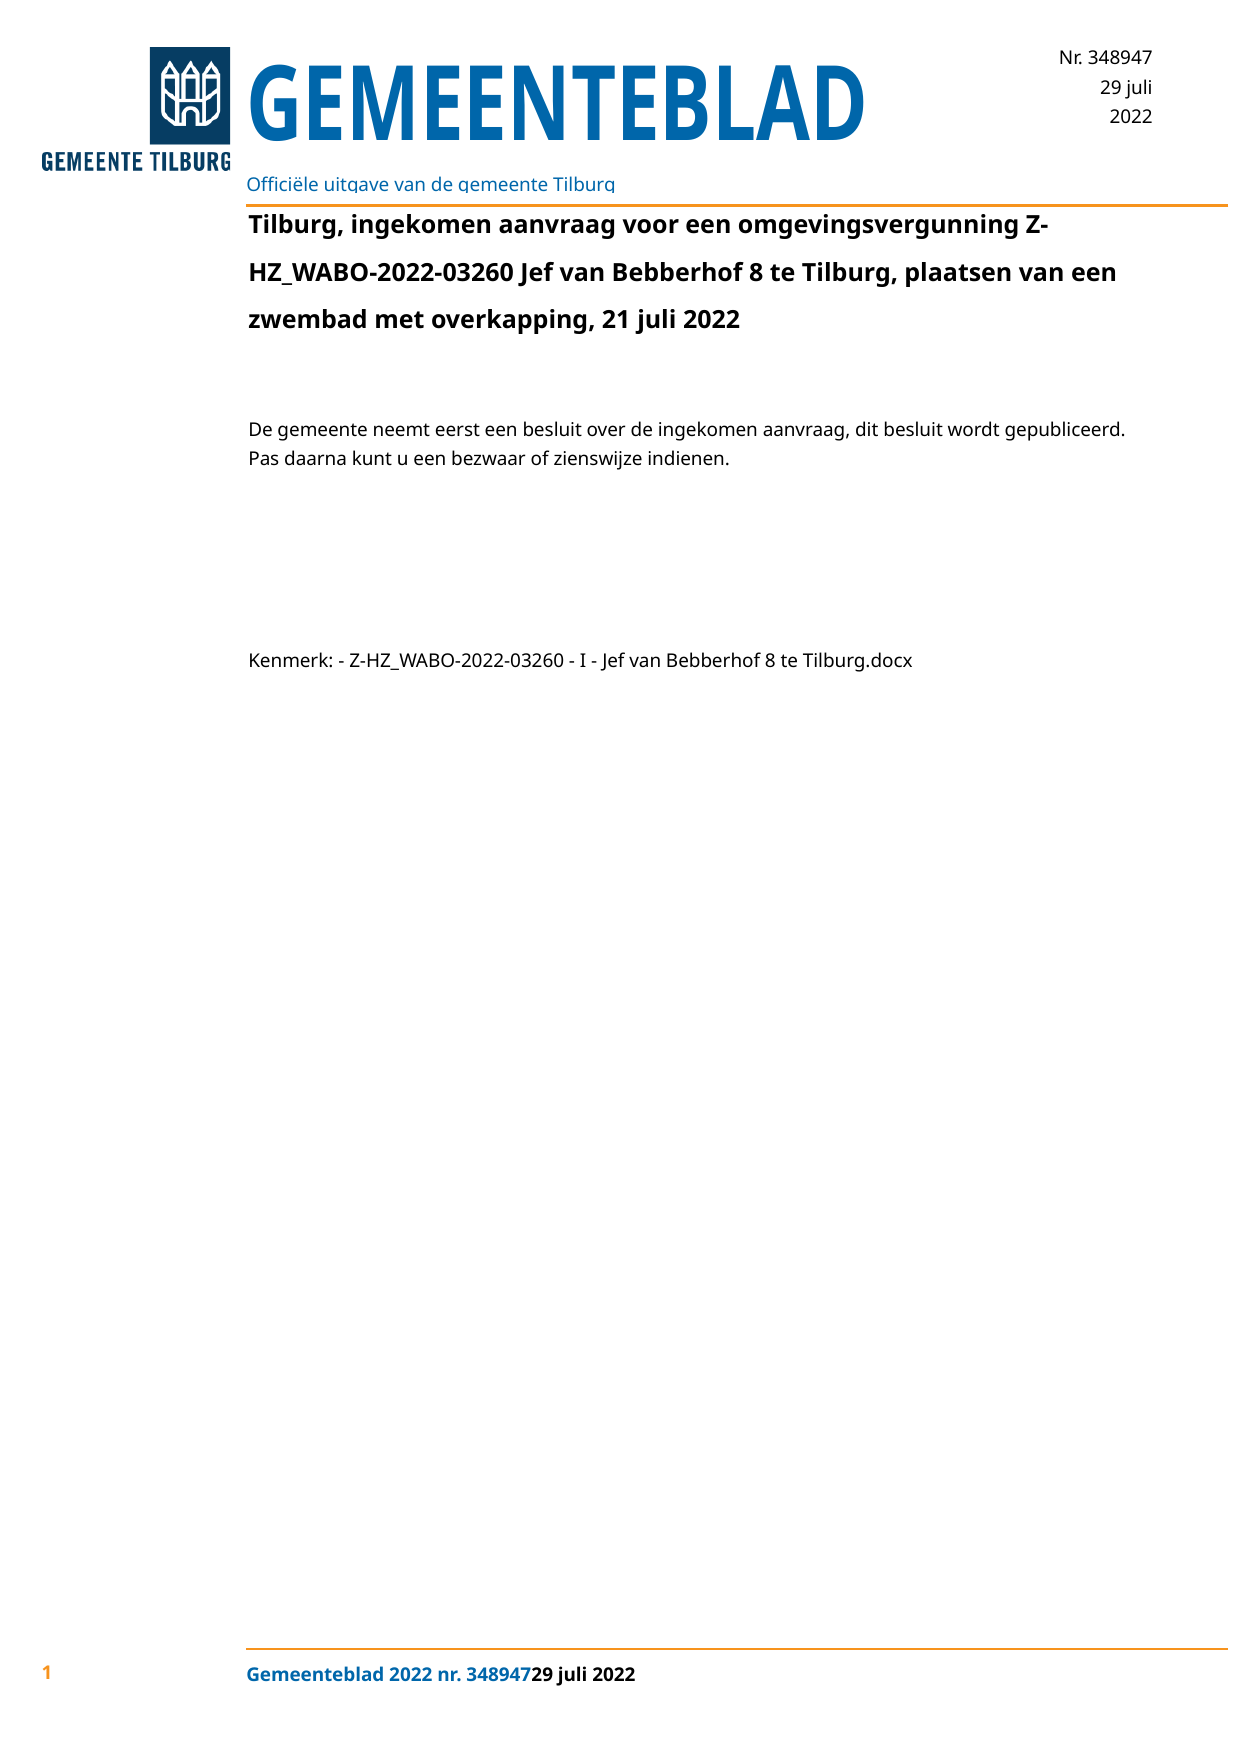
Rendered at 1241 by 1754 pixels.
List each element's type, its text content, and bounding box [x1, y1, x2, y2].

picture [41, 47, 231, 172]
text De gemeente neemt eerst een besluit over de ingekomen aanvraag, dit besluit wordt gepubliceerd. Pas daarna kunt u een bezwaar of zienswijze indienen. [248, 416, 1152, 471]
text Tilburg, ingekomen aanvraag voor een omgevingsvergunning Z-HZ_WABO-2022-03260 Jef van Bebberhof 8 te Tilburg, plaatsen van een zwembad met overkapping, 21 juli 2022 [248, 207, 1152, 336]
text Kenmerk: - Z-HZ_WABO-2022-03260 - I - Jef van Bebberhof 8 te Tilburg.docx [248, 647, 1152, 673]
